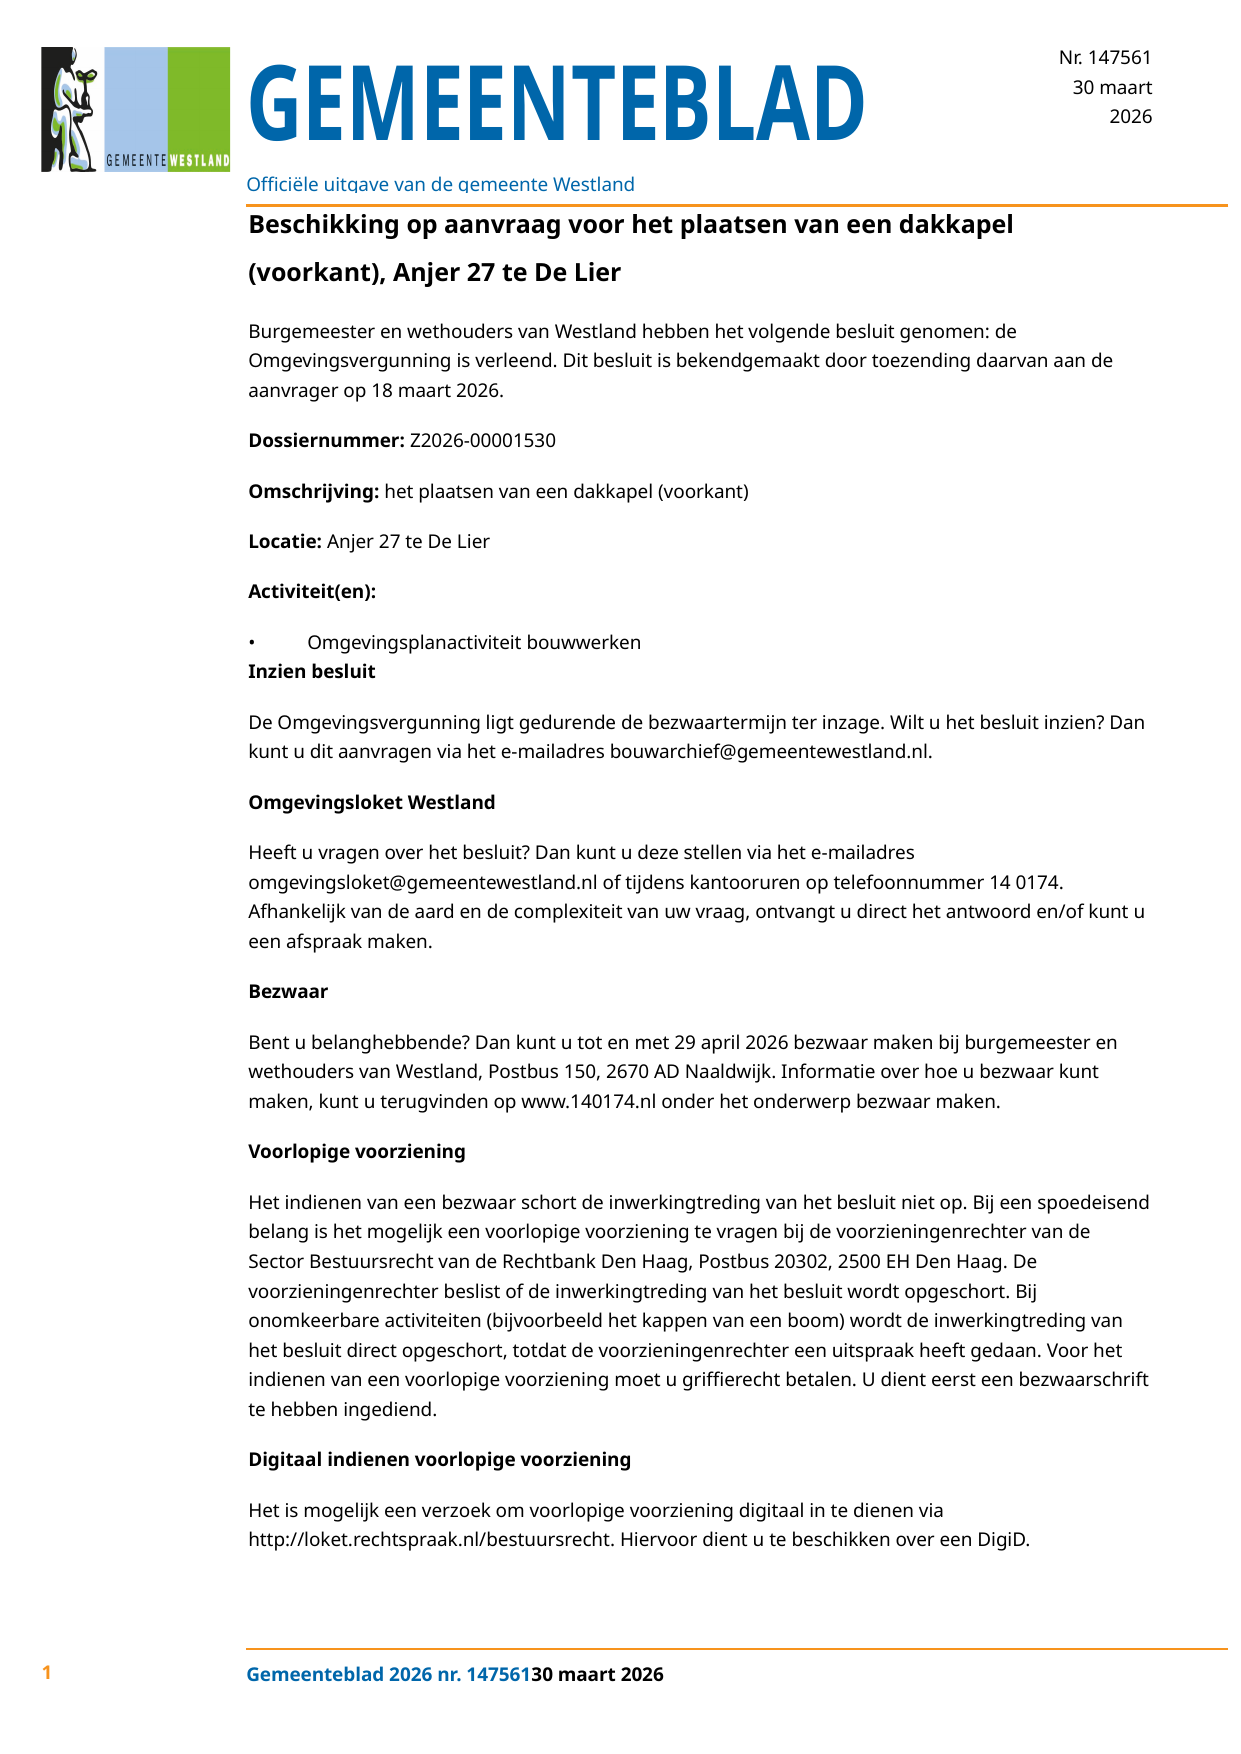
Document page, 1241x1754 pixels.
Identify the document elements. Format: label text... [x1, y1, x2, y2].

text Activiteit(en): [248, 579, 1152, 604]
picture [41, 47, 231, 172]
text Bent u belanghebbende? Dan kunt u tot en met 29 april 2026 bezwaar maken bij burgemeester en wethouders van Westland, Postbus 150, 2670 AD Naaldwijk. Informatie over hoe u bezwaar kunt maken, kunt u terugvinden op www.140174.nl onder het onderwerp bezwaar maken. [248, 1029, 1152, 1114]
text Bezwaar [248, 979, 1152, 1004]
text Burgemeester en wethouders van Westland hebben het volgende besluit genomen: de Omgevingsvergunning is verleend. Dit besluit is bekendgemaakt door toezending daarvan aan de aanvrager op 18 maart 2026. [248, 318, 1152, 403]
text Beschikking op aanvraag voor het plaatsen van een dakkapel (voorkant), Anjer 27 te De Lier [248, 207, 1152, 288]
list Omgevingsplanactiviteit bouwwerken [248, 629, 1152, 655]
text Omschrijving: het plaatsen van een dakkapel (voorkant) [248, 478, 1152, 504]
text Inzien besluit [248, 659, 1152, 684]
text Voorlopige voorziening [248, 1139, 1152, 1164]
text Het is mogelijk een verzoek om voorlopige voorziening digitaal in te dienen via http://loket.rechtspraak.nl/bestuursrecht. Hiervoor dient u te beschikken over een DigiD. [248, 1497, 1152, 1552]
text Heeft u vragen over het besluit? Dan kunt u deze stellen via het e-mailadres omgevingsloket@gemeentewestland.nl of tijdens kantooruren op telefoonnummer 14 0174. Afhankelijk van de aard en de complexiteit van uw vraag, ontvangt u direct het antwoord en/of kunt u een afspraak maken. [248, 839, 1152, 954]
text Omgevingsloket Westland [248, 789, 1152, 815]
text Dossiernummer: Z2026-00001530 [248, 427, 1152, 453]
text De Omgevingsvergunning ligt gedurende de bezwaartermijn ter inzage. Wilt u het besluit inzien? Dan kunt u dit aanvragen via het e-mailadres bouwarchief@gemeentewestland.nl. [248, 709, 1152, 764]
text Locatie: Anjer 27 te De Lier [248, 528, 1152, 554]
text Het indienen van een bezwaar schort de inwerkingtreding van het besluit niet op. Bij een spoedeisend belang is het mogelijk een voorlopige voorziening te vragen bij de voorzieningenrechter van de Sector Bestuursrecht van de Rechtbank Den Haag, Postbus 20302, 2500 EH Den Haag. De voorzieningenrechter beslist of de inwerkingtreding van het besluit wordt opgeschort. Bij onomkeerbare activiteiten (bijvoorbeeld het kappen van een boom) wordt de inwerkingtreding van het besluit direct opgeschort, totdat de voorzieningenrechter een uitspraak heeft gedaan. Voor het indienen van een voorlopige voorziening moet u griffierecht betalen. U dient eerst een bezwaarschrift te hebben ingediend. [248, 1189, 1152, 1422]
text Digitaal indienen voorlopige voorziening [248, 1447, 1152, 1472]
